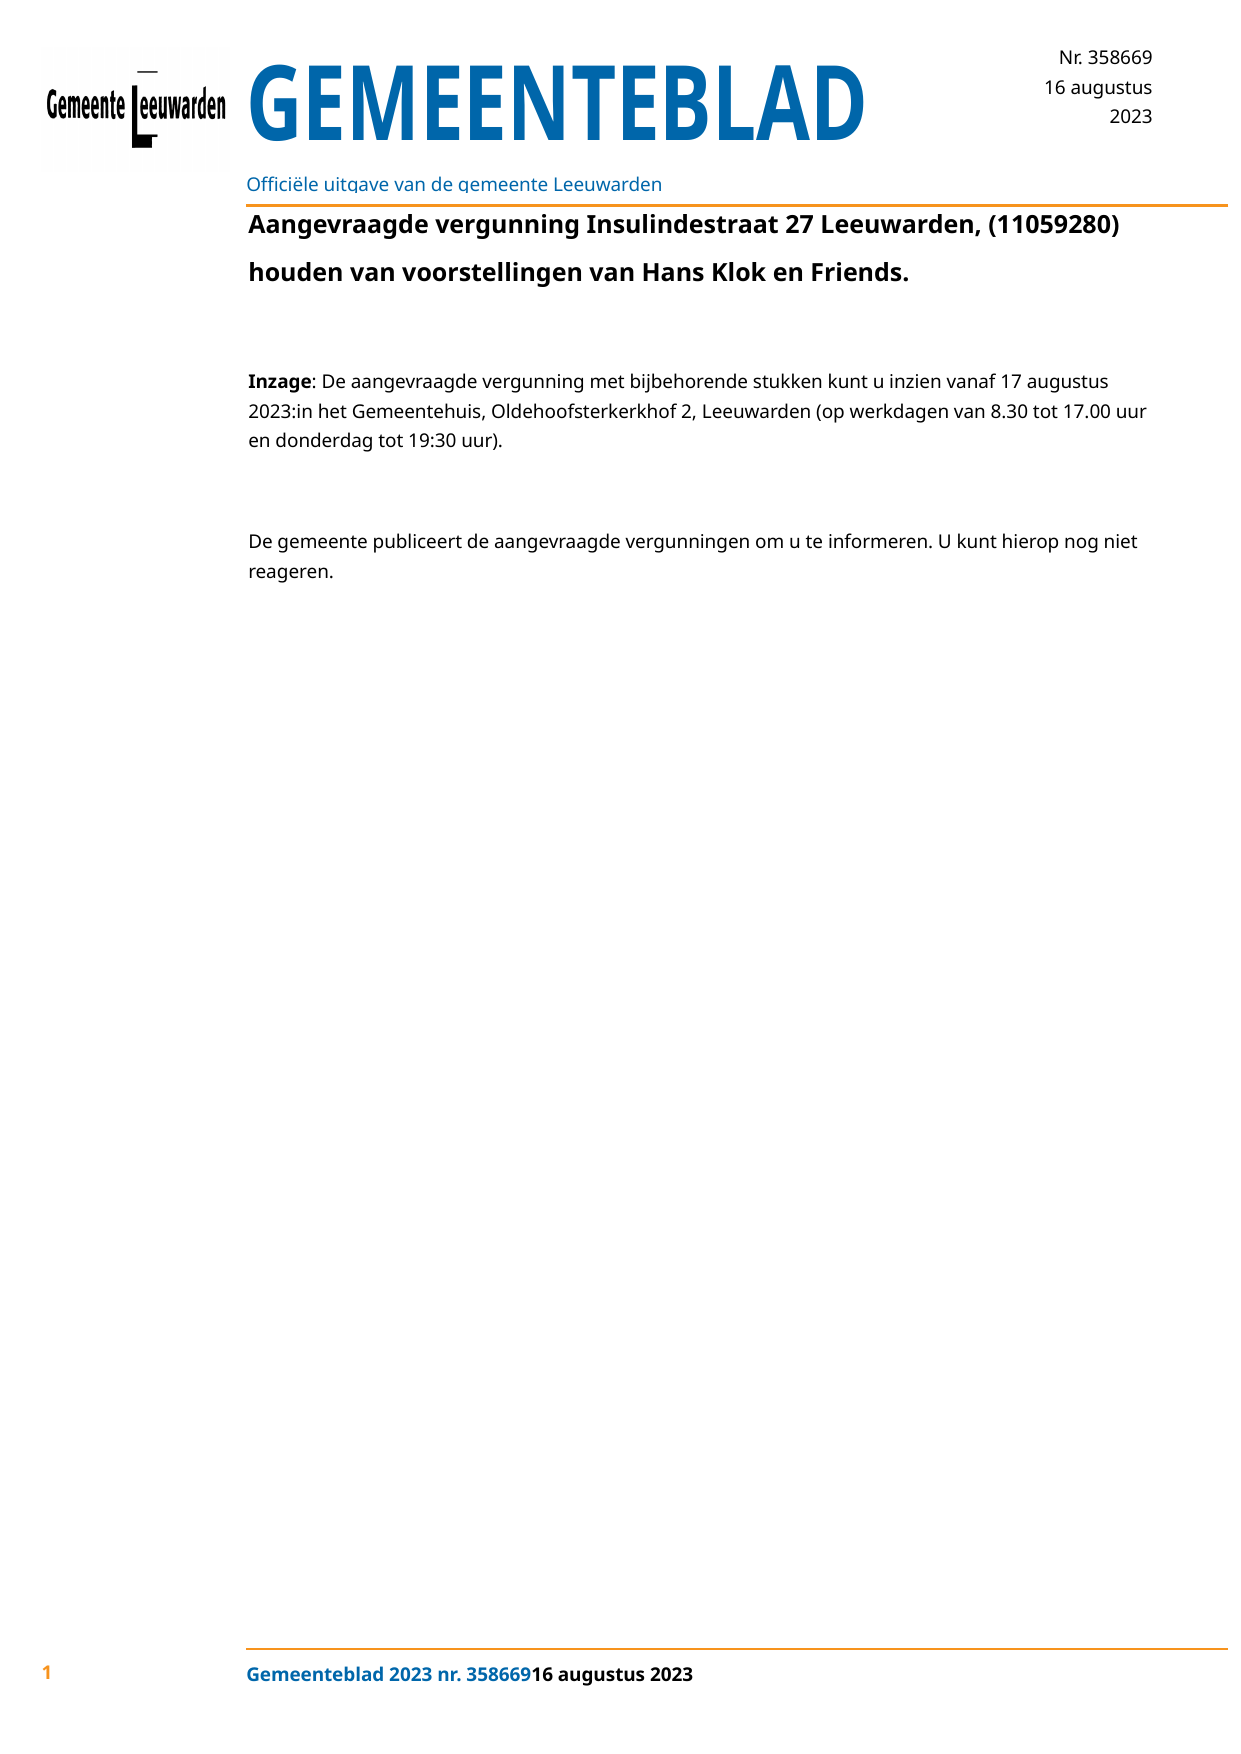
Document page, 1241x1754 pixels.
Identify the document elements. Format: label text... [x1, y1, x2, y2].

picture [41, 47, 231, 172]
text Aangevraagde vergunning Insulindestraat 27 Leeuwarden, (11059280) houden van voorstellingen van Hans Klok en Friends. [248, 207, 1152, 288]
text Inzage: De aangevraagde vergunning met bijbehorende stukken kunt u inzien vanaf 17 augustus 2023:in het Gemeentehuis, Oldehoofsterkerkhof 2, Leeuwarden (op werkdagen van 8.30 tot 17.00 uur en donderdag tot 19:30 uur). [248, 368, 1152, 453]
text De gemeente publiceert de aangevraagde vergunningen om u te informeren. U kunt hierop nog niet reageren. [248, 528, 1152, 584]
